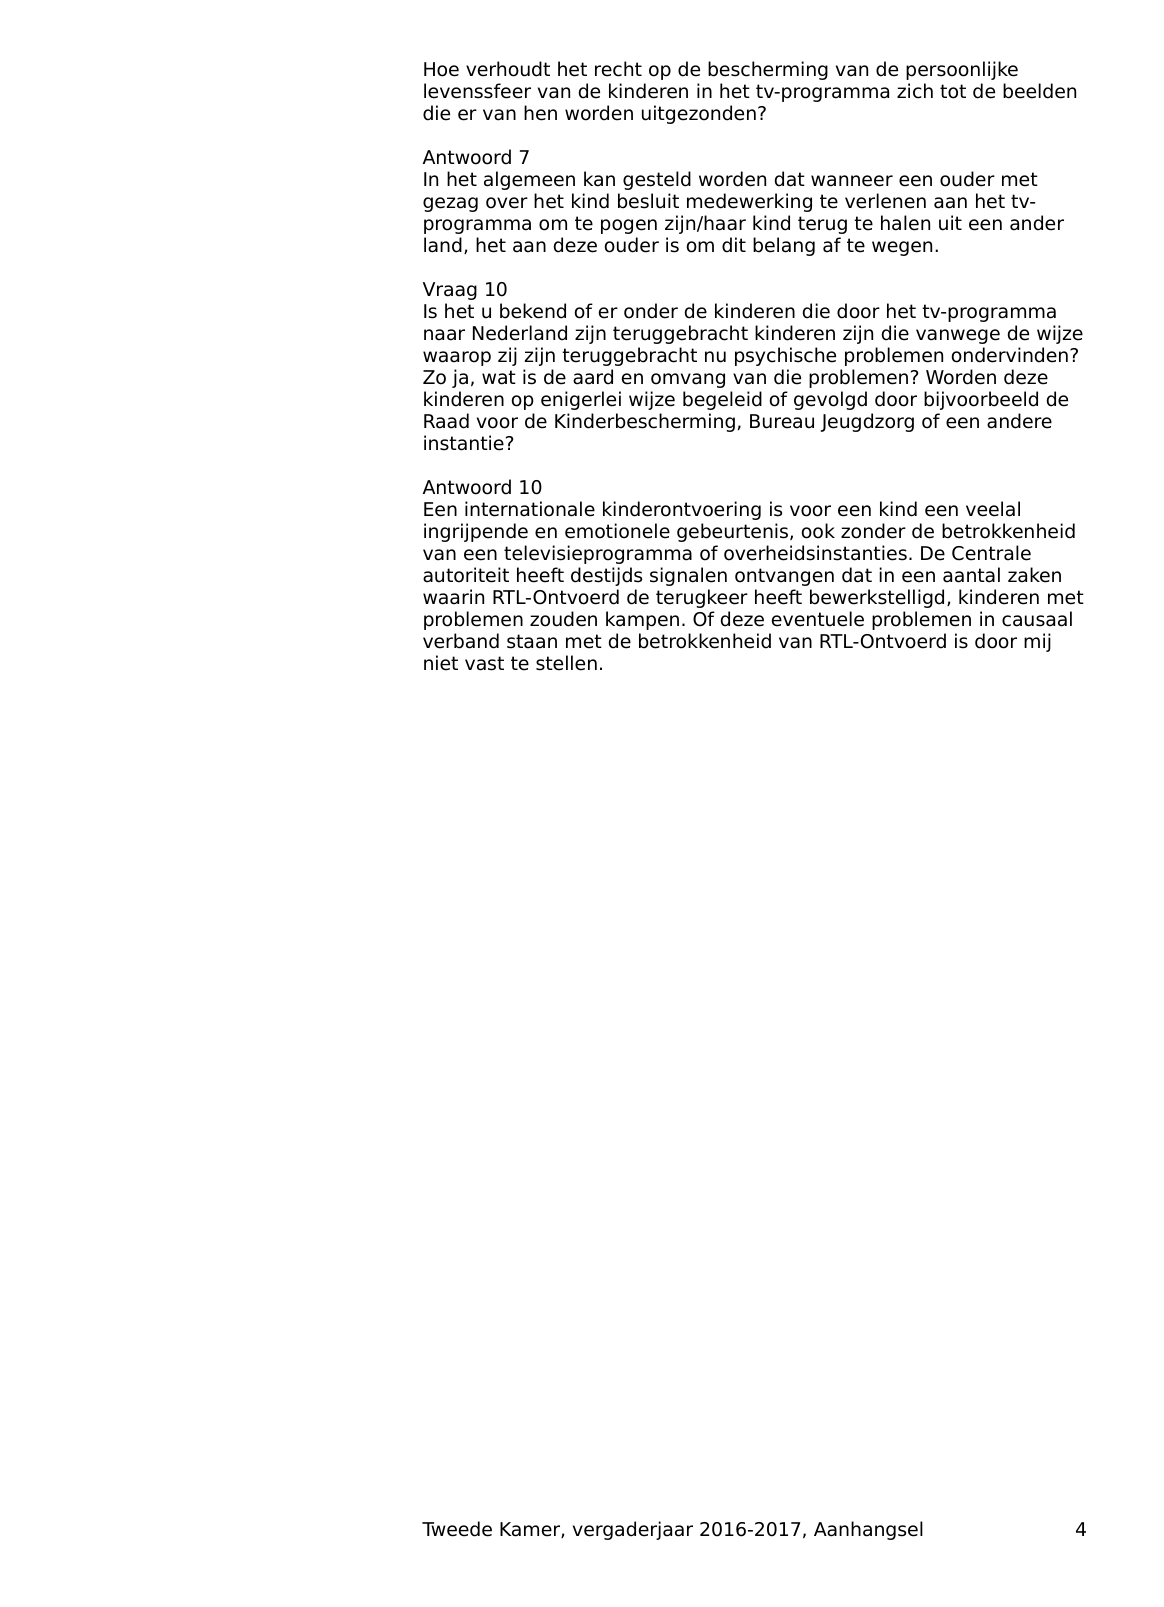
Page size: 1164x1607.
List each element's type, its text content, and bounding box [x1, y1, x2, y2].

text Is het u bekend of er onder de kinderen die door het tv-programma naar Nederland zijn teruggebracht kinderen zijn die vanwege de wijze waarop zij zijn teruggebracht nu psychische problemen ondervinden? Zo ja, wat is de aard en omvang van die problemen? Worden deze kinderen op enigerlei wijze begeleid of gevolgd door bijvoorbeeld de Raad voor de Kinderbescherming, Bureau Jeugdzorg of een andere instantie? [422, 301, 1087, 455]
text Antwoord 7 [422, 147, 1087, 169]
text Een internationale kinderontvoering is voor een kind een veelal ingrijpende en emotionele gebeurtenis, ook zonder de betrokkenheid van een televisieprogramma of overheidsinstanties. De Centrale autoriteit heeft destijds signalen ontvangen dat in een aantal zaken waarin RTL-Ontvoerd de terugkeer heeft bewerkstelligd, kinderen met problemen zouden kampen. Of deze eventuele problemen in causaal verband staan met de betrokkenheid van RTL-Ontvoerd is door mij niet vast te stellen. [422, 499, 1087, 675]
text Antwoord 10 [422, 477, 1087, 499]
text Vraag 10 [422, 279, 1087, 301]
text In het algemeen kan gesteld worden dat wanneer een ouder met gezag over het kind besluit medewerking te verlenen aan het tv-programma om te pogen zijn/haar kind terug te halen uit een ander land, het aan deze ouder is om dit belang af te wegen. [422, 169, 1087, 257]
text Hoe verhoudt het recht op de bescherming van de persoonlijke levenssfeer van de kinderen in het tv-programma zich tot de beelden die er van hen worden uitgezonden? [422, 59, 1087, 125]
